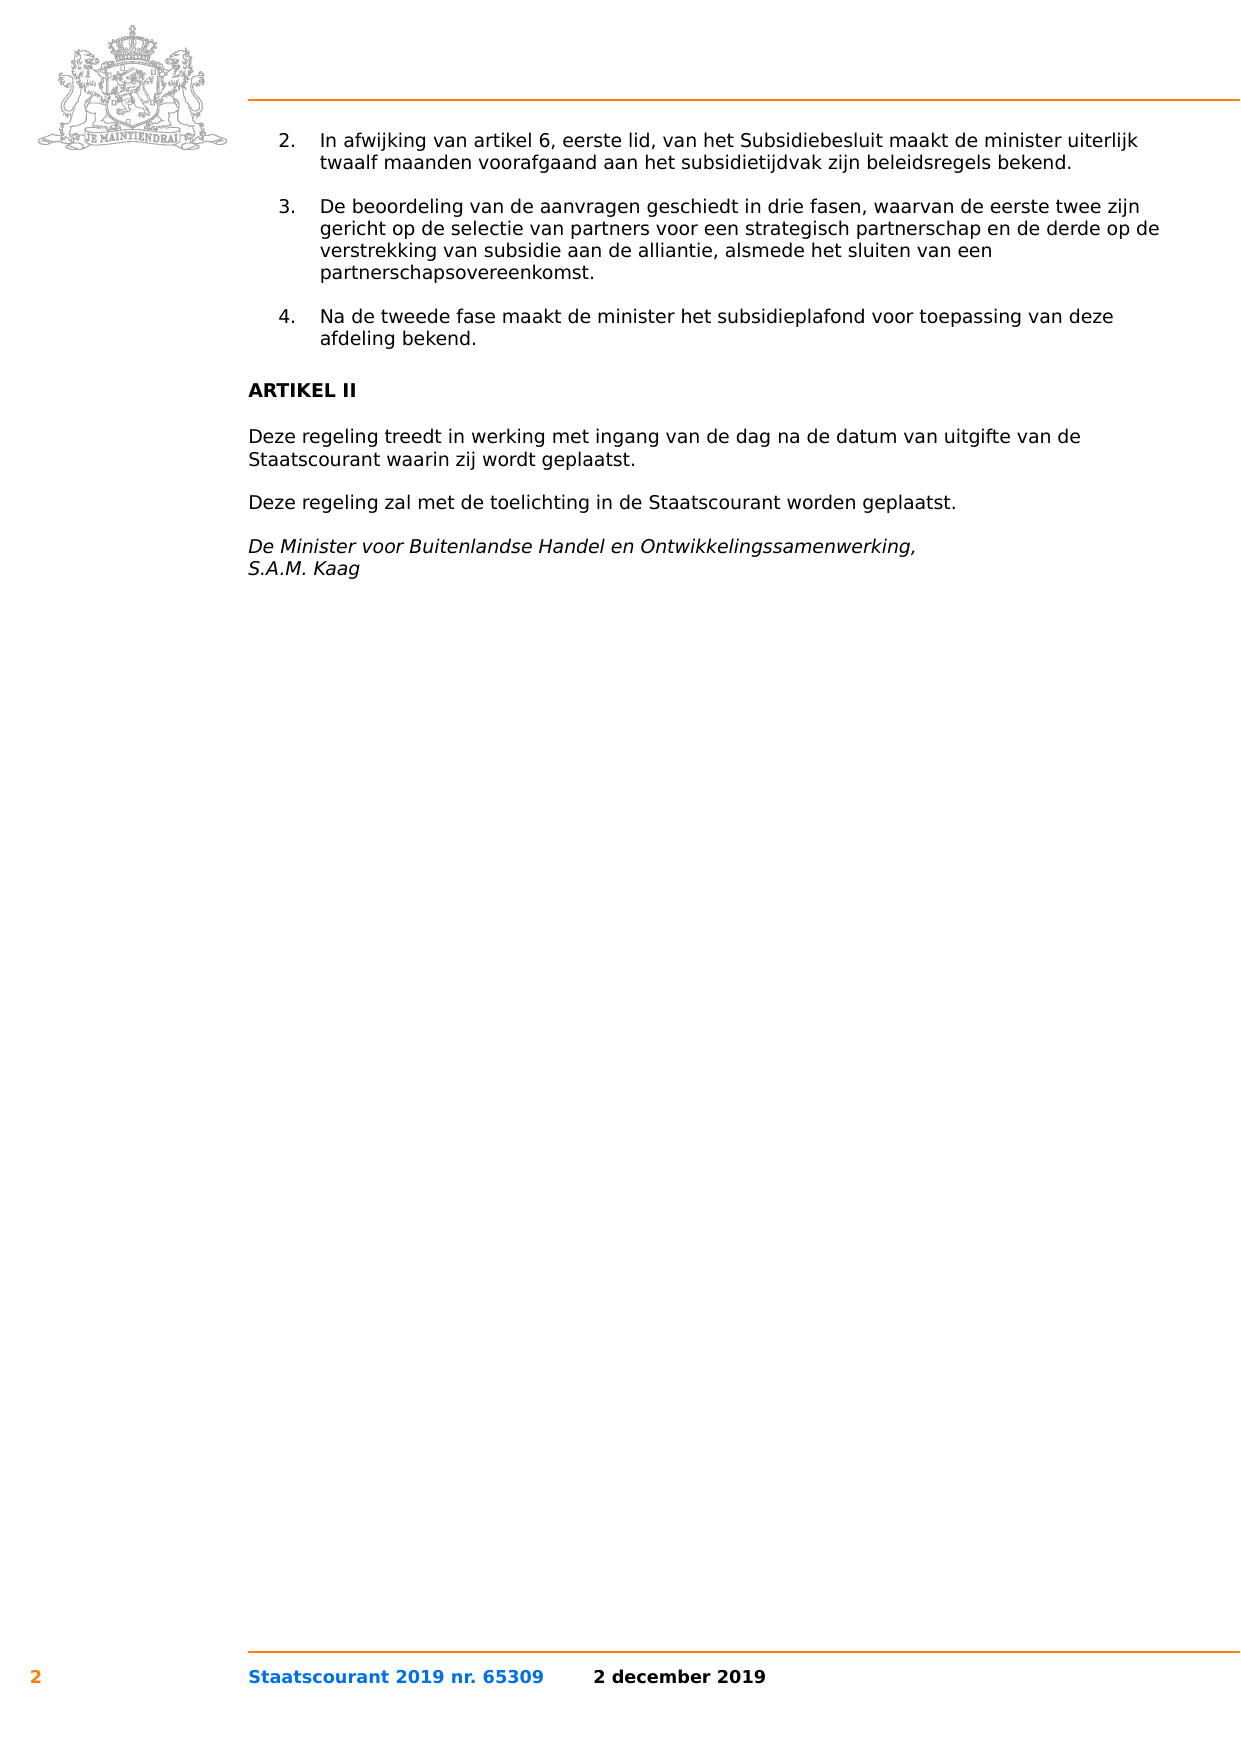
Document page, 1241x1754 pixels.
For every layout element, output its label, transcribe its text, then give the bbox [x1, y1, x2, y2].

text 4. Na de tweede fase maakt de minister het subsidieplafond voor toepassing van deze afdeling bekend. [278, 306, 1163, 349]
text De Minister voor Buitenlandse Handel en Ontwikkelingssamenwerking, S.A.M. Kaag [248, 536, 1163, 580]
text 2. In afwijking van artikel 6, eerste lid, van het Subsidiebesluit maakt de minister uiterlijk twaalf maanden voorafgaand aan het subsidietijdvak zijn beleidsregels bekend. [278, 130, 1163, 174]
subtitle ARTIKEL II [248, 379, 1163, 401]
picture [38, 25, 227, 150]
text Deze regeling treedt in werking met ingang van de dag na de datum van uitgifte van de Staatscourant waarin zij wordt geplaatst. [248, 426, 1163, 470]
text Deze regeling zal met de toelichting in de Staatscourant worden geplaatst. [248, 492, 1163, 514]
text 3. De beoordeling van de aanvragen geschiedt in drie fasen, waarvan de eerste twee zijn gericht op de selectie van partners voor een strategisch partnerschap en de derde op de verstrekking van subsidie aan de alliantie, alsmede het sluiten van een partnerschapsovereenkomst. [278, 196, 1163, 284]
